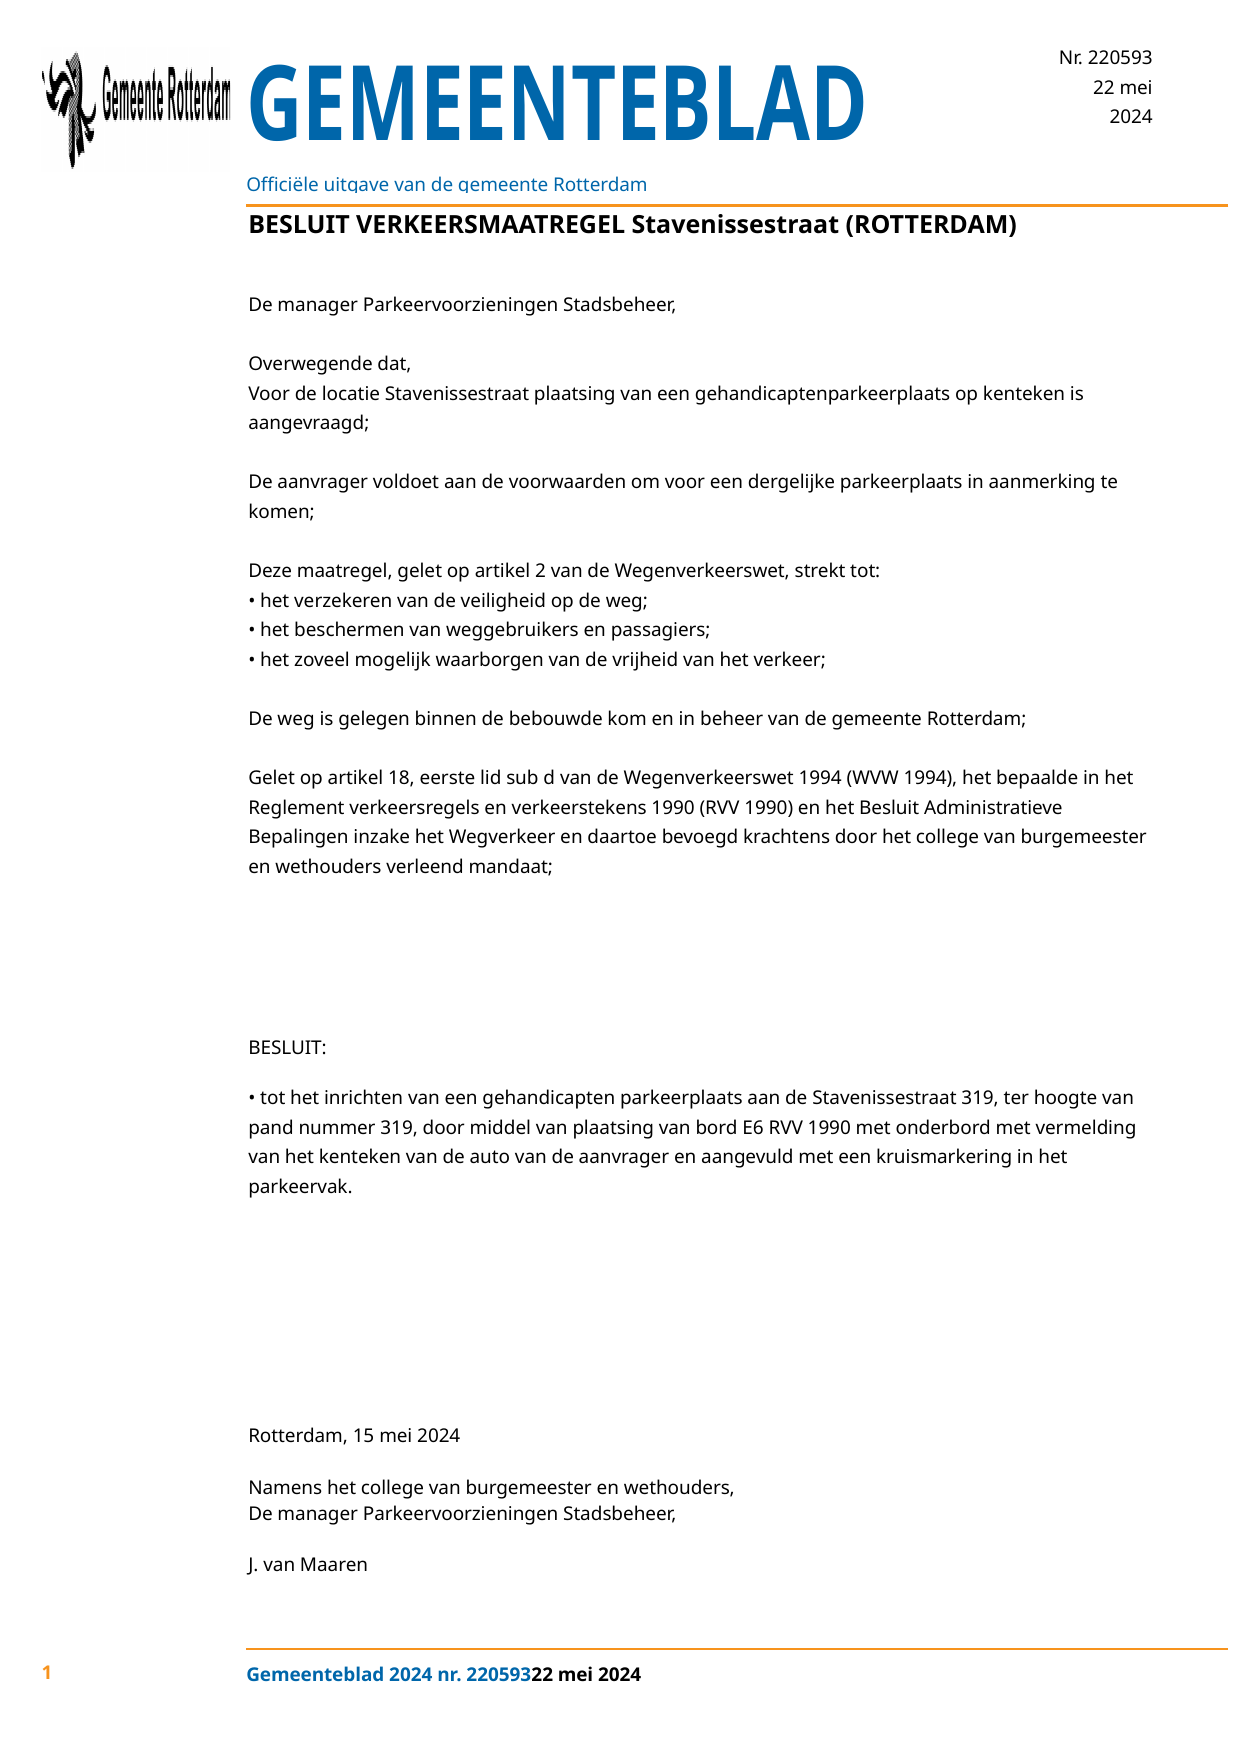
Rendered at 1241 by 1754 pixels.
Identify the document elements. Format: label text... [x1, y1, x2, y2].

text Voor de locatie Stavenissestraat plaatsing van een gehandicaptenparkeerplaats op kenteken is aangevraagd; [248, 380, 1152, 435]
picture [41, 47, 231, 172]
text • het zoveel mogelijk waarborgen van de vrijheid van het verkeer; [248, 646, 1152, 672]
text BESLUIT VERKEERSMAATREGEL Stavenissestraat (ROTTERDAM) [248, 207, 1152, 241]
text De weg is gelegen binnen de bebouwde kom en in beheer van de gemeente Rotterdam; [248, 705, 1152, 731]
text • het verzekeren van de veiligheid op de weg; [248, 587, 1152, 613]
text • tot het inrichten van een gehandicapten parkeerplaats aan de Stavenissestraat 319, ter hoogte van pand nummer 319, door middel van plaatsing van bord E6 RVV 1990 met onderbord met vermelding van het kenteken van de auto van de aanvrager en aangevuld met een kruismarkering in het parkeervak. [248, 1084, 1152, 1199]
text De manager Parkeervoorzieningen Stadsbeheer, [248, 291, 1152, 317]
text Namens het college van burgemeester en wethouders, [248, 1474, 1152, 1500]
text Gelet op artikel 18, eerste lid sub d van de Wegenverkeerswet 1994 (WVW 1994), het bepaalde in het Reglement verkeersregels en verkeerstekens 1990 (RVV 1990) en het Besluit Administratieve Bepalingen inzake het Wegverkeer en daartoe bevoegd krachtens door het college van burgemeester en wethouders verleend mandaat; [248, 764, 1152, 879]
text Rotterdam, 15 mei 2024 [248, 1423, 1152, 1448]
text • het beschermen van weggebruikers en passagiers; [248, 616, 1152, 642]
text BESLUIT: [248, 1034, 1152, 1060]
text De aanvrager voldoet aan de voorwaarden om voor een dergelijke parkeerplaats in aanmerking te komen; [248, 468, 1152, 524]
text Deze maatregel, gelet op artikel 2 van de Wegenverkeerswet, strekt tot: [248, 557, 1152, 583]
text De manager Parkeervoorzieningen Stadsbeheer, [248, 1500, 1152, 1526]
text J. van Maaren [248, 1551, 1152, 1577]
text Overwegende dat, [248, 350, 1152, 376]
